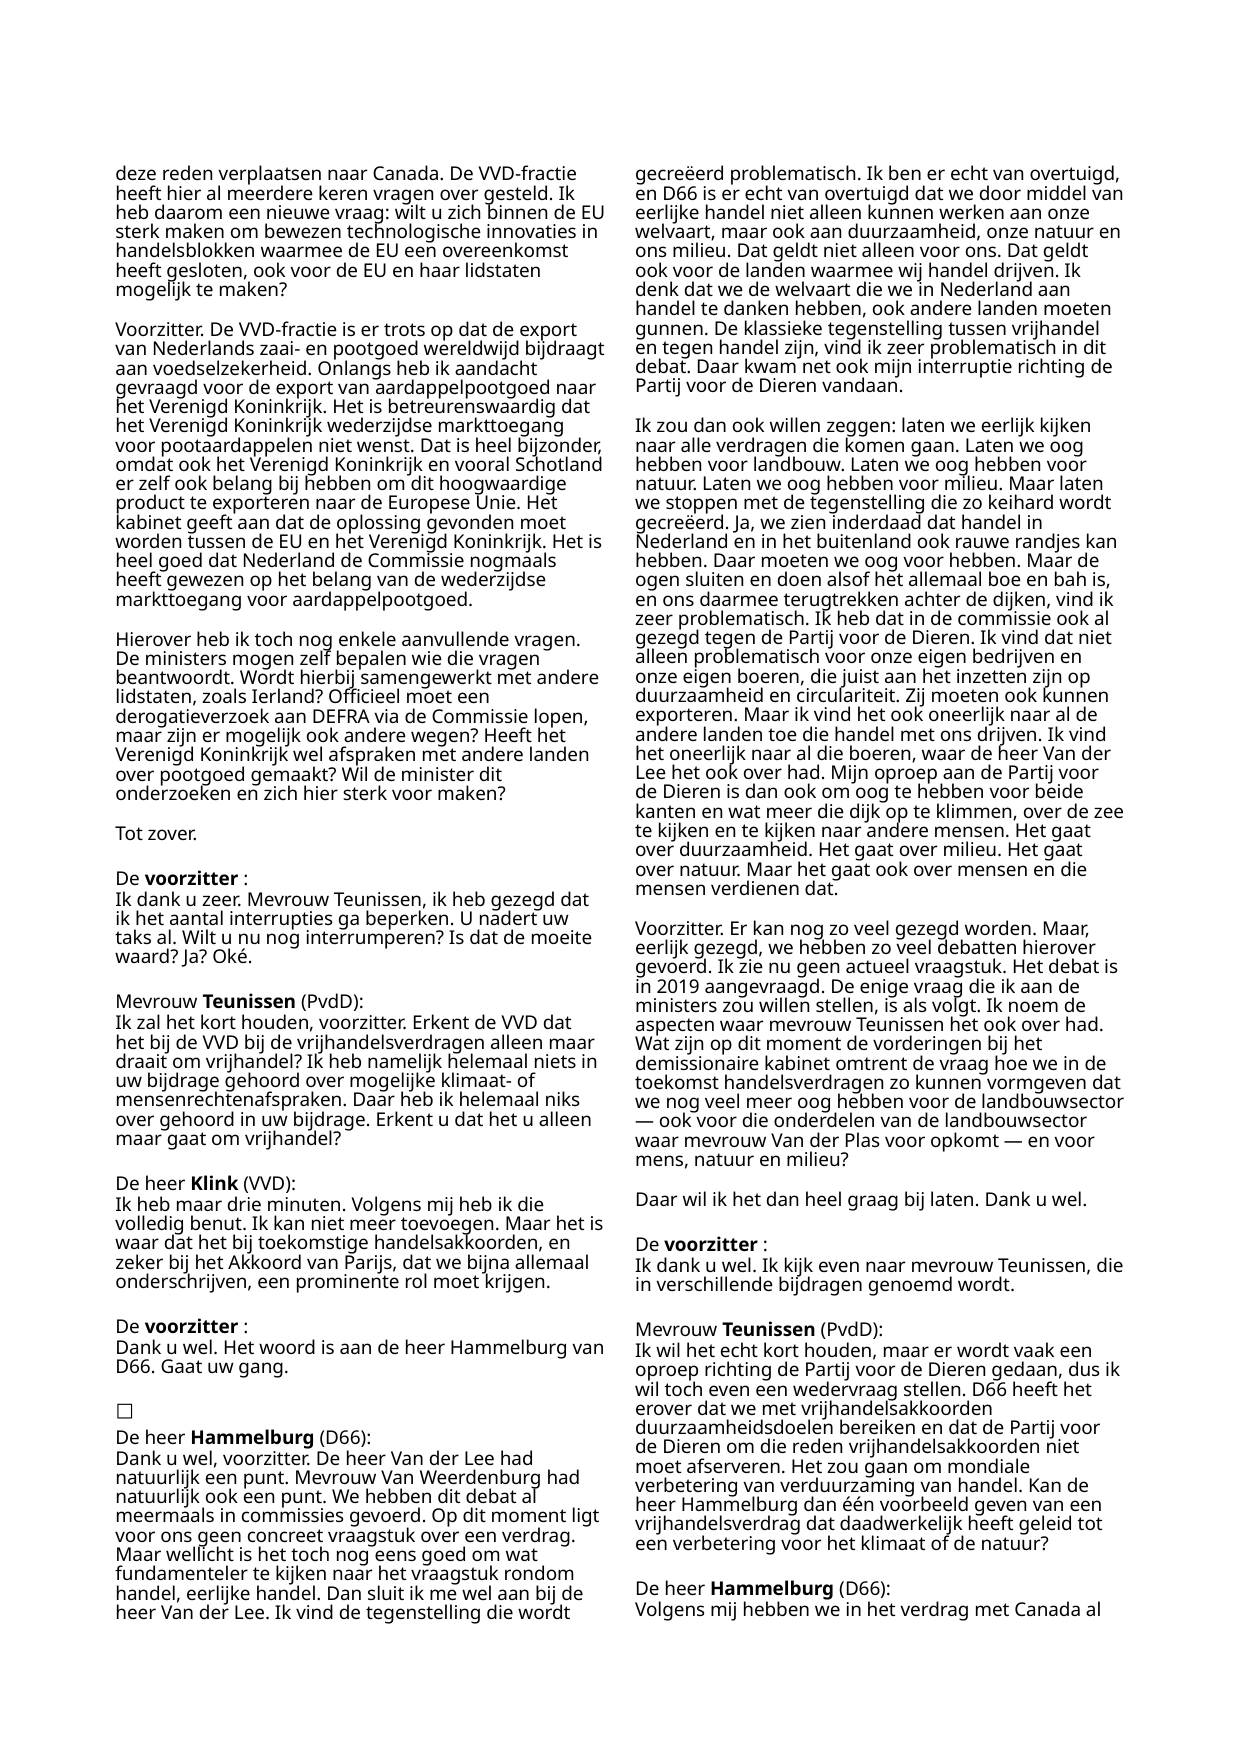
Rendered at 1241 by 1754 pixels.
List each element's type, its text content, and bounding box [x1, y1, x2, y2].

text De voorzitter : [115, 1313, 605, 1339]
text Mevrouw Teunissen (PvdD): [115, 989, 605, 1014]
text Mevrouw Teunissen (PvdD): [635, 1316, 1125, 1342]
text Ik zal het kort houden, voorzitter. Erkent de VVD dat het bij de VVD bij de vrijhandelsverdragen alleen maar draait om vrijhandel? Ik heb namelijk helemaal niets in uw bijdrage gehoord over mogelijke klimaat- of mensenrechtenafspraken. Daar heb ik helemaal niks over gehoord in uw bijdrage. Erkent u dat het u alleen maar gaat om vrijhandel? [115, 1014, 605, 1149]
text Dank u wel, voorzitter. De heer Van der Lee had natuurlijk een punt. Mevrouw Van Weerdenburg had natuurlijk ook een punt. We hebben dit debat al meermaals in commissies gevoerd. Op dit moment ligt voor ons geen concreet vraagstuk over een verdrag. Maar wellicht is het toch nog eens goed om wat fundamenteler te kijken naar het vraagstuk rondom handel, eerlijke handel. Dan sluit ik me wel aan bij de heer Van der Lee. Ik vind de tegenstelling die wordt [115, 1449, 605, 1623]
text De heer Hammelburg (D66): [115, 1424, 605, 1449]
text ⬜ [115, 1398, 605, 1424]
text Tot zover. [115, 825, 605, 844]
text Hierover heb ik toch nog enkele aanvullende vragen. De ministers mogen zelf bepalen wie die vragen beantwoordt. Wordt hierbij samengewerkt met andere lidstaten, zoals Ierland? Officieel moet een derogatieverzoek aan DEFRA via de Commissie lopen, maar zijn er mogelijk ook andere wegen? Heeft het Verenigd Koninkrijk wel afspraken met andere landen over pootgoed gemaakt? Wil de minister dit onderzoeken en zich hier sterk voor maken? [115, 631, 605, 804]
text Ik zou dan ook willen zeggen: laten we eerlijk kijken naar alle verdragen die komen gaan. Laten we oog hebben voor landbouw. Laten we oog hebben voor natuur. Laten we oog hebben voor milieu. Maar laten we stoppen met de tegenstelling die zo keihard wordt gecreëerd. Ja, we zien inderdaad dat handel in Nederland en in het buitenland ook rauwe randjes kan hebben. Daar moeten we oog voor hebben. Maar de ogen sluiten en doen alsof het allemaal boe en bah is, en ons daarmee terugtrekken achter de dijken, vind ik zeer problematisch. Ik heb dat in de commissie ook al gezegd tegen de Partij voor de Dieren. Ik vind dat niet alleen problematisch voor onze eigen bedrijven en onze eigen boeren, die juist aan het inzetten zijn op duurzaamheid en circulariteit. Zij moeten ook kunnen exporteren. Maar ik vind het ook oneerlijk naar al de andere landen toe die handel met ons drijven. Ik vind het oneerlijk naar al die boeren, waar de heer Van der Lee het ook over had. Mijn oproep aan de Partij voor de Dieren is dan ook om oog te hebben voor beide kanten en wat meer die dijk op te klimmen, over de zee te kijken en te kijken naar andere mensen. Het gaat over duurzaamheid. Het gaat over milieu. Het gaat over natuur. Maar het gaat ook over mensen en die mensen verdienen dat. [635, 417, 1125, 899]
text Voorzitter. De VVD-fractie is er trots op dat de export van Nederlands zaai- en pootgoed wereldwijd bijdraagt aan voedselzekerheid. Onlangs heb ik aandacht gevraagd voor de export van aardappelpootgoed naar het Verenigd Koninkrijk. Het is betreurenswaardig dat het Verenigd Koninkrijk wederzijdse markttoegang voor pootaardappelen niet wenst. Dat is heel bijzonder, omdat ook het Verenigd Koninkrijk en vooral Schotland er zelf ook belang bij hebben om dit hoogwaardige product te exporteren naar de Europese Unie. Het kabinet geeft aan dat de oplossing gevonden moet worden tussen de EU en het Verenigd Koninkrijk. Het is heel goed dat Nederland de Commissie nogmaals heeft gewezen op het belang van de wederzijdse markttoegang voor aardappelpootgoed. [115, 321, 605, 610]
text Ik dank u zeer. Mevrouw Teunissen, ik heb gezegd dat ik het aantal interrupties ga beperken. U nadert uw taks al. Wilt u nu nog interrumperen? Is dat de moeite waard? Ja? Oké. [115, 891, 605, 968]
text De voorzitter : [115, 865, 605, 891]
text Voorzitter. Er kan nog zo veel gezegd worden. Maar, eerlijk gezegd, we hebben zo veel debatten hierover gevoerd. Ik zie nu geen actueel vraagstuk. Het debat is in 2019 aangevraagd. De enige vraag die ik aan de ministers zou willen stellen, is als volgt. Ik noem de aspecten waar mevrouw Teunissen het ook over had. Wat zijn op dit moment de vorderingen bij het demissionaire kabinet omtrent de vraag hoe we in de toekomst handelsverdragen zo kunnen vormgeven dat we nog veel meer oog hebben voor de landbouwsector — ook voor die onderdelen van de landbouwsector waar mevrouw Van der Plas voor opkomt — en voor mens, natuur en milieu? [635, 920, 1125, 1170]
text De heer Hammelburg (D66): [635, 1575, 1125, 1601]
text Volgens mij hebben we in het verdrag met Canada al [635, 1601, 1125, 1620]
text Ik heb maar drie minuten. Volgens mij heb ik die volledig benut. Ik kan niet meer toevoegen. Maar het is waar dat het bij toekomstige handelsakkoorden, en zeker bij het Akkoord van Parijs, dat we bijna allemaal onderschrijven, een prominente rol moet krijgen. [115, 1196, 605, 1292]
text De voorzitter : [635, 1231, 1125, 1257]
text Dank u wel. Het woord is aan de heer Hammelburg van D66. Gaat uw gang. [115, 1339, 605, 1377]
text Ik dank u wel. Ik kijk even naar mevrouw Teunissen, die in verschillende bijdragen genoemd wordt. [635, 1257, 1125, 1295]
text deze reden verplaatsen naar Canada. De VVD-fractie heeft hier al meerdere keren vragen over gesteld. Ik heb daarom een nieuwe vraag: wilt u zich binnen de EU sterk maken om bewezen technologische innovaties in handelsblokken waarmee de EU een overeenkomst heeft gesloten, ook voor de EU en haar lidstaten mogelijk te maken? [115, 165, 605, 300]
text De heer Klink (VVD): [115, 1170, 605, 1196]
text gecreëerd problematisch. Ik ben er echt van overtuigd, en D66 is er echt van overtuigd dat we door middel van eerlijke handel niet alleen kunnen werken aan onze welvaart, maar ook aan duurzaamheid, onze natuur en ons milieu. Dat geldt niet alleen voor ons. Dat geldt ook voor de landen waarmee wij handel drijven. Ik denk dat we de welvaart die we in Nederland aan handel te danken hebben, ook andere landen moeten gunnen. De klassieke tegenstelling tussen vrijhandel en tegen handel zijn, vind ik zeer problematisch in dit debat. Daar kwam net ook mijn interruptie richting de Partij voor de Dieren vandaan. [635, 165, 1125, 397]
text Daar wil ik het dan heel graag bij laten. Dank u wel. [635, 1191, 1125, 1210]
text Ik wil het echt kort houden, maar er wordt vaak een oproep richting de Partij voor de Dieren gedaan, dus ik wil toch even een wedervraag stellen. D66 heeft het erover dat we met vrijhandelsakkoorden duurzaamheidsdoelen bereiken en dat de Partij voor de Dieren om die reden vrijhandelsakkoorden niet moet afserveren. Het zou gaan om mondiale verbetering van verduurzaming van handel. Kan de heer Hammelburg dan één voorbeeld geven van een vrijhandelsverdrag dat daadwerkelijk heeft geleid tot een verbetering voor het klimaat of de natuur? [635, 1342, 1125, 1554]
